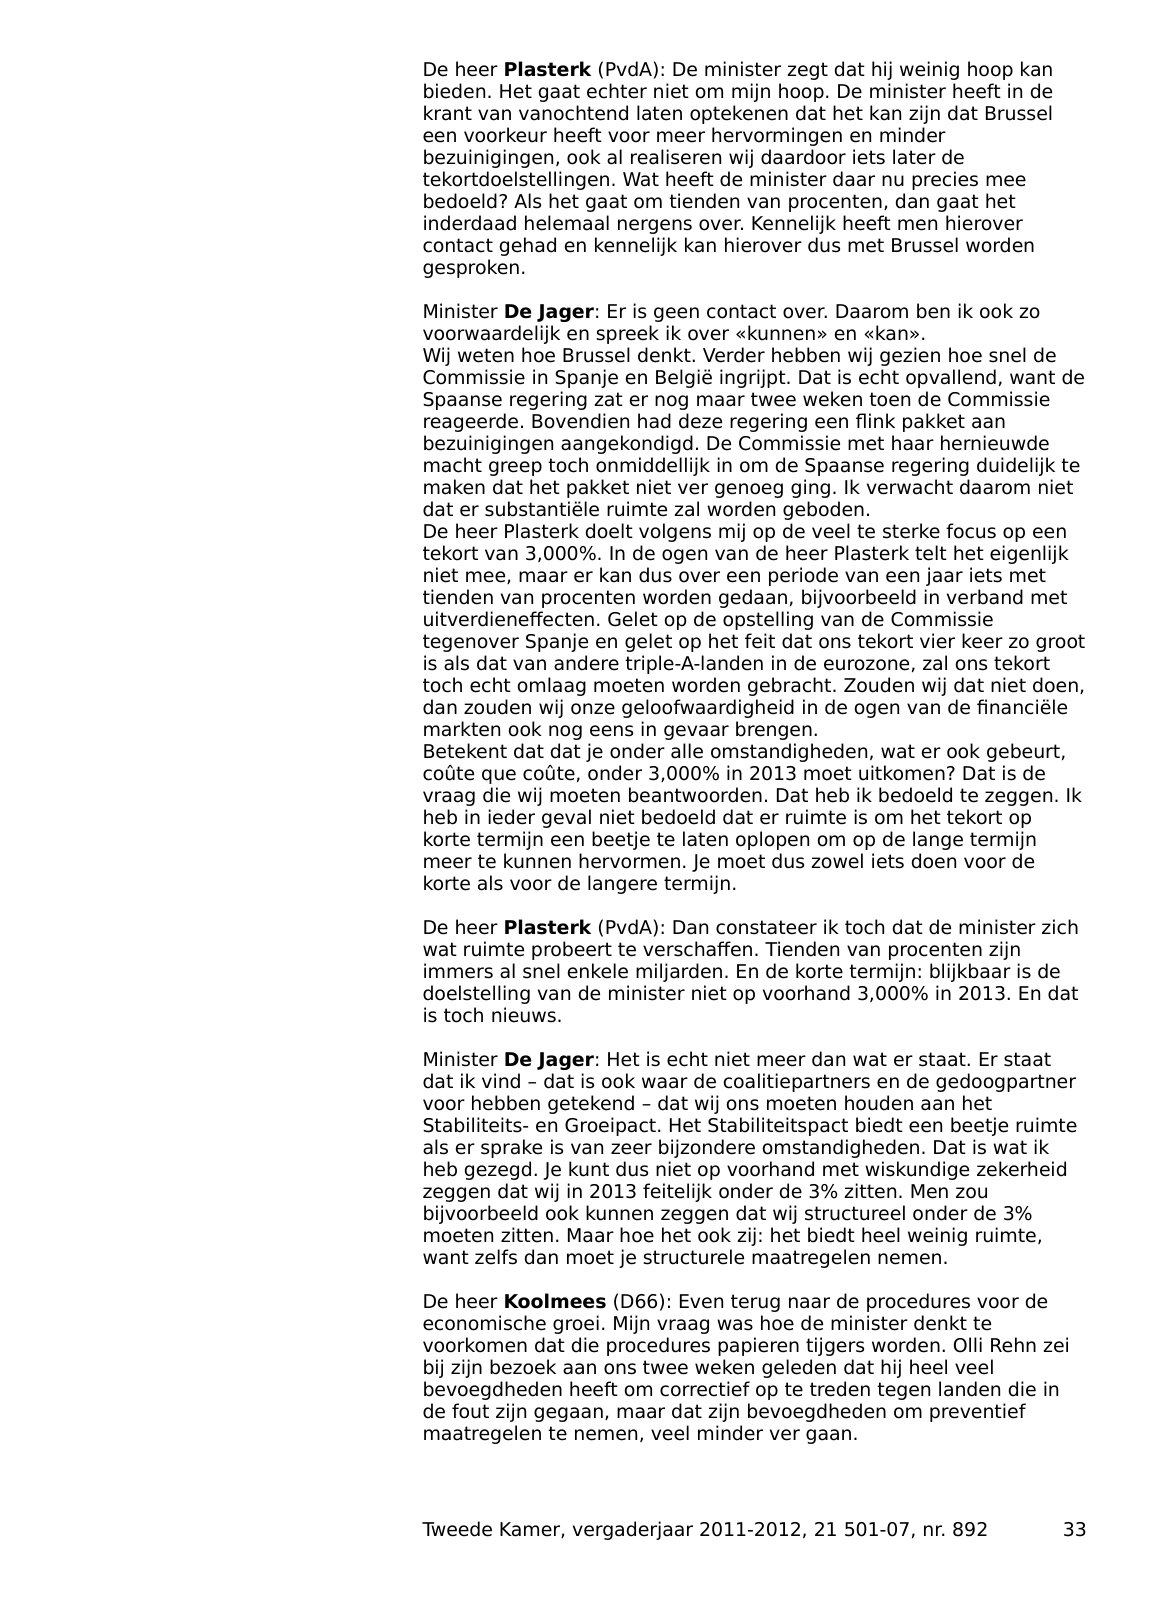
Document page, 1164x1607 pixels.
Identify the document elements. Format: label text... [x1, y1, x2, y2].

text De heer Plasterk doelt volgens mij op de veel te sterke focus op een tekort van 3,000%. In de ogen van de heer Plasterk telt het eigenlijk niet mee, maar er kan dus over een periode van een jaar iets met tienden van procenten worden gedaan, bijvoorbeeld in verband met uitverdieneffecten. Gelet op de opstelling van de Commissie tegenover Spanje en gelet op het feit dat ons tekort vier keer zo groot is als dat van andere triple-A-landen in de eurozone, zal ons tekort toch echt omlaag moeten worden gebracht. Zouden wij dat niet doen, dan zouden wij onze geloofwaardigheid in de ogen van de financiële markten ook nog eens in gevaar brengen. [422, 521, 1087, 741]
text Wij weten hoe Brussel denkt. Verder hebben wij gezien hoe snel de Commissie in Spanje en België ingrijpt. Dat is echt opvallend, want de Spaanse regering zat er nog maar twee weken toen de Commissie reageerde. Bovendien had deze regering een flink pakket aan bezuinigingen aangekondigd. De Commissie met haar hernieuwde macht greep toch onmiddellijk in om de Spaanse regering duidelijk te maken dat het pakket niet ver genoeg ging. Ik verwacht daarom niet dat er substantiële ruimte zal worden geboden. [422, 345, 1087, 521]
text De heer Plasterk (PvdA): Dan constateer ik toch dat de minister zich wat ruimte probeert te verschaffen. Tienden van procenten zijn immers al snel enkele miljarden. En de korte termijn: blijkbaar is de doelstelling van de minister niet op voorhand 3,000% in 2013. En dat is toch nieuws. [422, 917, 1087, 1027]
text De heer Koolmees (D66): Even terug naar de procedures voor de economische groei. Mijn vraag was hoe de minister denkt te voorkomen dat die procedures papieren tijgers worden. Olli Rehn zei bij zijn bezoek aan ons twee weken geleden dat hij heel veel bevoegdheden heeft om correctief op te treden tegen landen die in de fout zijn gegaan, maar dat zijn bevoegdheden om preventief maatregelen te nemen, veel minder ver gaan. [422, 1291, 1087, 1444]
text Minister De Jager: Het is echt niet meer dan wat er staat. Er staat dat ik vind – dat is ook waar de coalitiepartners en de gedoogpartner voor hebben getekend – dat wij ons moeten houden aan het Stabiliteits- en Groeipact. Het Stabiliteitspact biedt een beetje ruimte als er sprake is van zeer bijzondere omstandigheden. Dat is wat ik heb gezegd. Je kunt dus niet op voorhand met wiskundige zekerheid zeggen dat wij in 2013 feitelijk onder de 3% zitten. Men zou bijvoorbeeld ook kunnen zeggen dat wij structureel onder de 3% moeten zitten. Maar hoe het ook zij: het biedt heel weinig ruimte, want zelfs dan moet je structurele maatregelen nemen. [422, 1049, 1087, 1268]
text Minister De Jager: Er is geen contact over. Daarom ben ik ook zo voorwaardelijk en spreek ik over «kunnen» en «kan». [422, 301, 1087, 345]
text De heer Plasterk (PvdA): De minister zegt dat hij weinig hoop kan bieden. Het gaat echter niet om mijn hoop. De minister heeft in de krant van vanochtend laten optekenen dat het kan zijn dat Brussel een voorkeur heeft voor meer hervormingen en minder bezuinigingen, ook al realiseren wij daardoor iets later de tekortdoelstellingen. Wat heeft de minister daar nu precies mee bedoeld? Als het gaat om tienden van procenten, dan gaat het inderdaad helemaal nergens over. Kennelijk heeft men hierover contact gehad en kennelijk kan hierover dus met Brussel worden gesproken. [422, 59, 1087, 279]
text Betekent dat dat je onder alle omstandigheden, wat er ook gebeurt, coûte que coûte, onder 3,000% in 2013 moet uitkomen? Dat is de vraag die wij moeten beantwoorden. Dat heb ik bedoeld te zeggen. Ik heb in ieder geval niet bedoeld dat er ruimte is om het tekort op korte termijn een beetje te laten oplopen om op de lange termijn meer te kunnen hervormen. Je moet dus zowel iets doen voor de korte als voor de langere termijn. [422, 741, 1087, 894]
